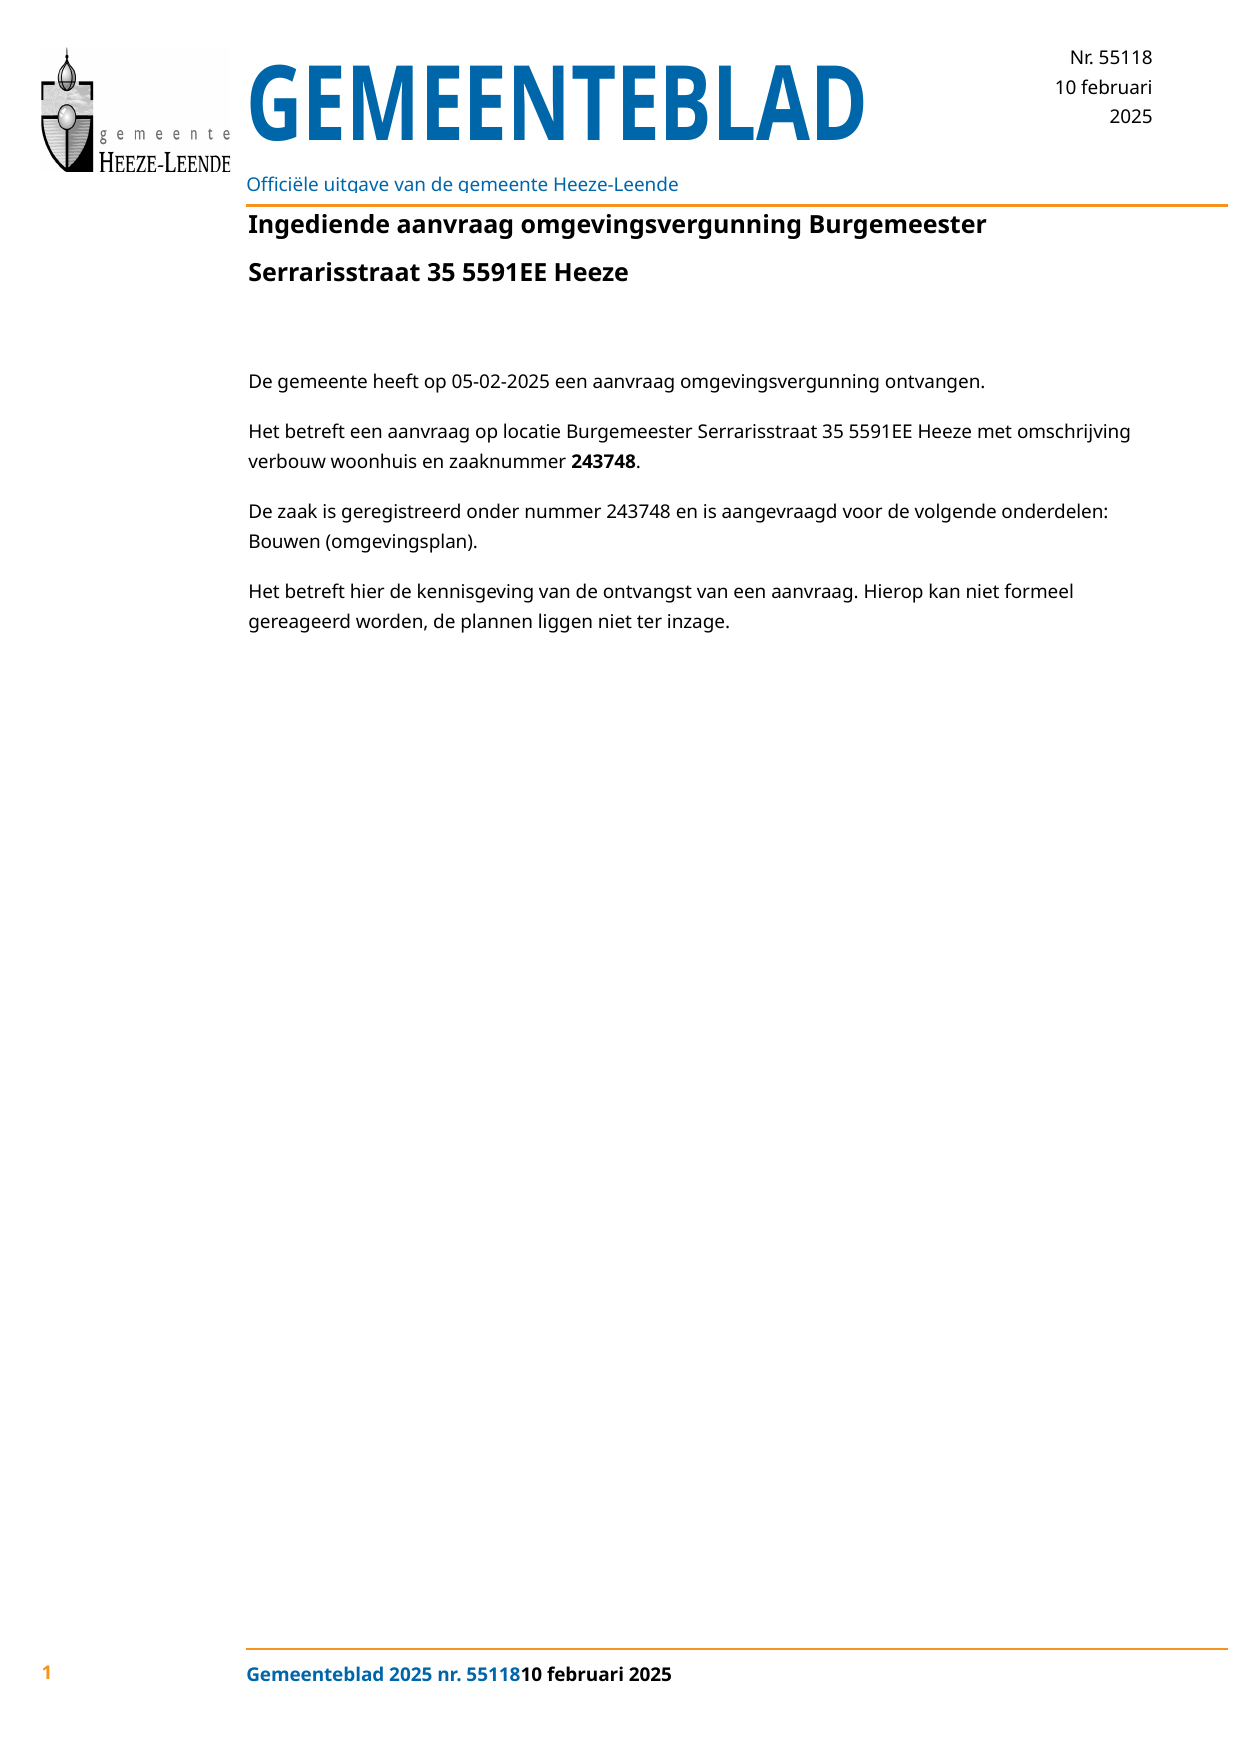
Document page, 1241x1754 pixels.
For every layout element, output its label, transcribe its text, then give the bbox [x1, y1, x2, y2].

picture [41, 47, 231, 172]
text De gemeente heeft op 05-02-2025 een aanvraag omgevingsvergunning ontvangen. [248, 368, 1152, 394]
text Ingediende aanvraag omgevingsvergunning Burgemeester Serrarisstraat 35 5591EE Heeze [248, 207, 1152, 288]
text De zaak is geregistreerd onder nummer 243748 en is aangevraagd voor de volgende onderdelen: Bouwen (omgevingsplan). [248, 499, 1152, 554]
text Het betreft hier de kennisgeving van de ontvangst van een aanvraag. Hierop kan niet formeel gereageerd worden, de plannen liggen niet ter inzage. [248, 579, 1152, 634]
text Het betreft een aanvraag op locatie Burgemeester Serrarisstraat 35 5591EE Heeze met omschrijving verbouw woonhuis en zaaknummer 243748. [248, 419, 1152, 474]
